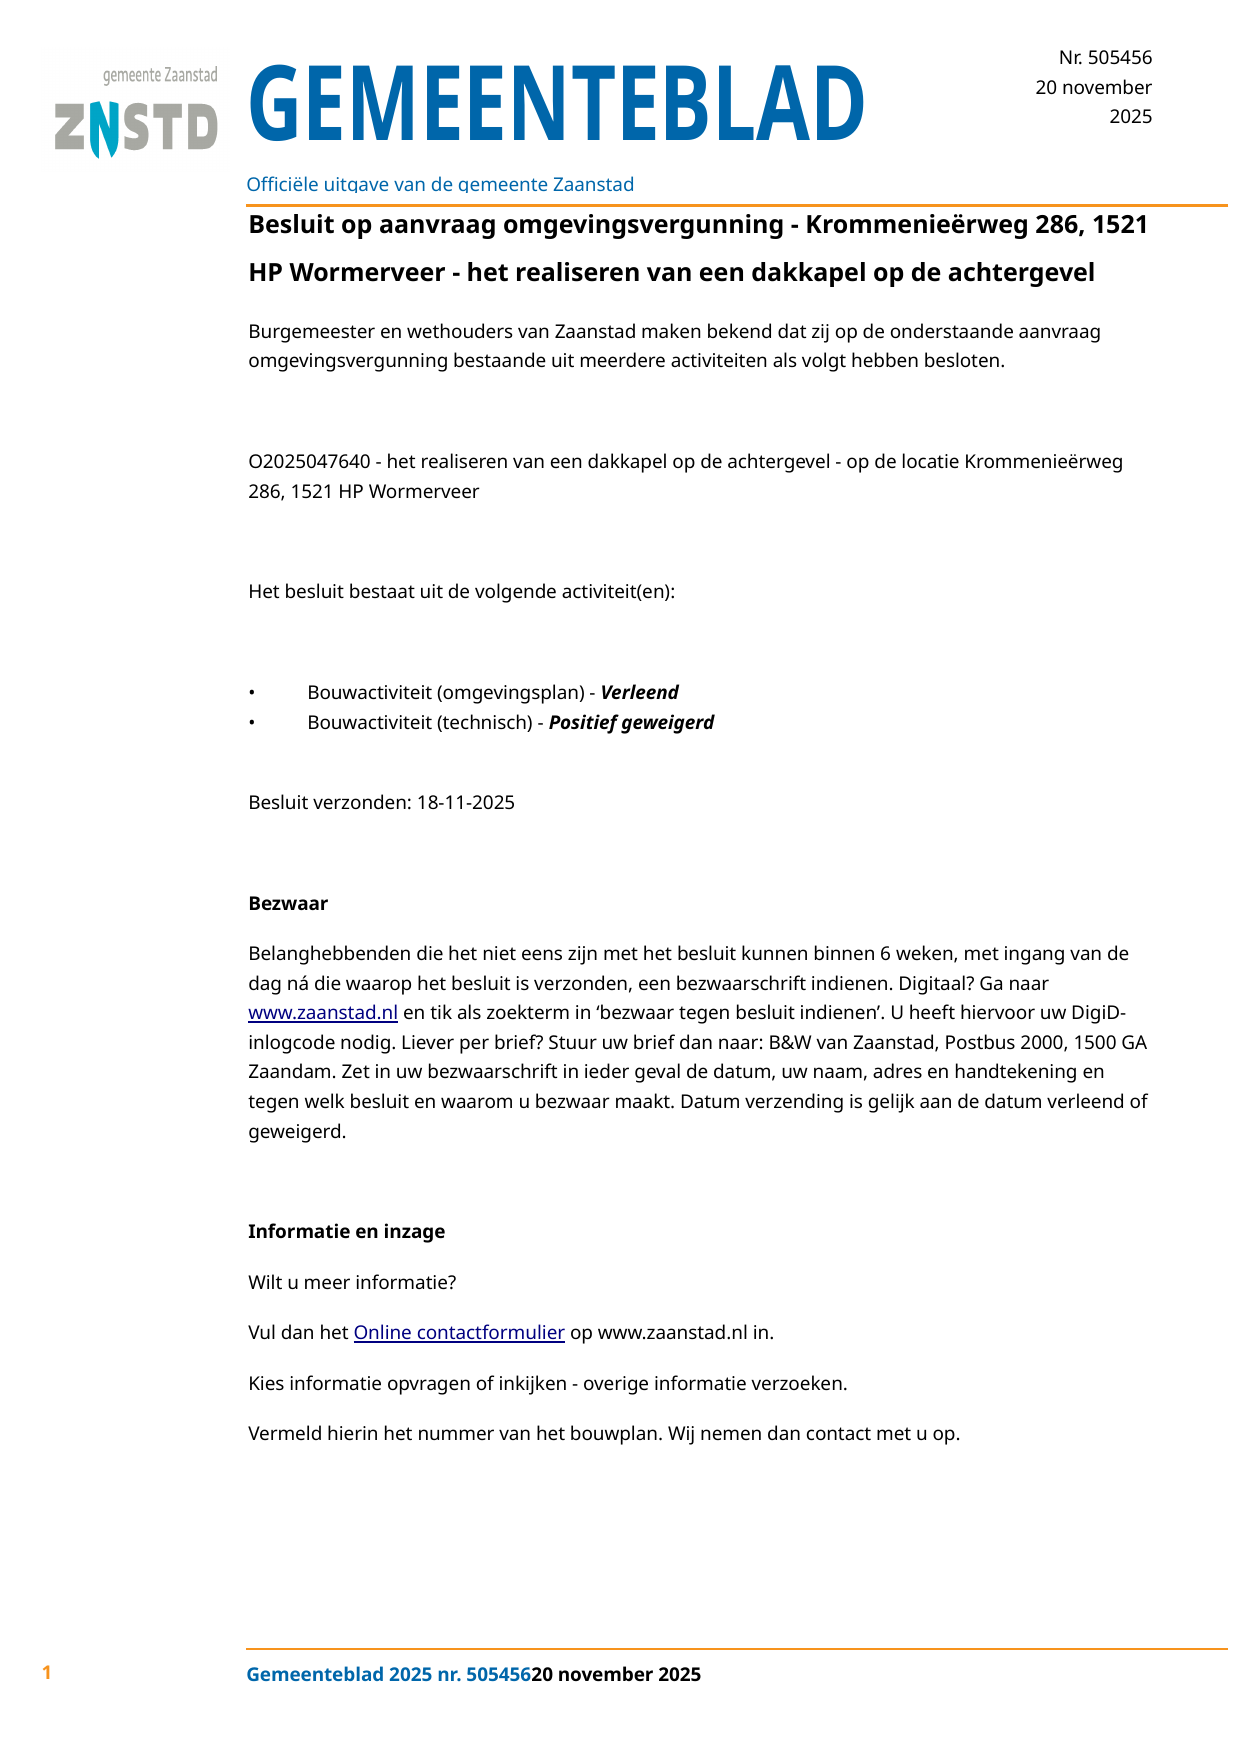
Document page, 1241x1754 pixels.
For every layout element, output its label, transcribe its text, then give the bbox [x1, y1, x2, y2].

list Bouwactiviteit (technisch) - Positief geweigerd [248, 709, 1152, 735]
text Informatie en inzage [248, 1219, 1152, 1244]
text Kies informatie opvragen of inkijken - overige informatie verzoeken. [248, 1370, 1152, 1396]
text Vermeld hierin het nummer van het bouwplan. Wij nemen dan contact met u op. [248, 1420, 1152, 1446]
text Besluit op aanvraag omgevingsvergunning - Krommenieërweg 286, 1521 HP Wormerveer - het realiseren van een dakkapel op de achtergevel [248, 207, 1152, 288]
picture [41, 47, 231, 172]
list Bouwactiviteit (omgevingsplan) - Verleend [248, 679, 1152, 705]
text Besluit verzonden: 18-11-2025 [248, 789, 1152, 815]
text O2025047640 - het realiseren van een dakkapel op de achtergevel - op de locatie Krommenieërweg 286, 1521 HP Wormerveer [248, 448, 1152, 504]
text Burgemeester en wethouders van Zaanstad maken bekend dat zij op de onderstaande aanvraag omgevingsvergunning bestaande uit meerdere activiteiten als volgt hebben besloten. [248, 318, 1152, 373]
text Het besluit bestaat uit de volgende activiteit(en): [248, 579, 1152, 604]
text Vul dan het Online contactformulier op www.zaanstad.nl in. [248, 1319, 1152, 1345]
text Bezwaar [248, 890, 1152, 916]
text Belanghebbenden die het niet eens zijn met het besluit kunnen binnen 6 weken, met ingang van de dag ná die waarop het besluit is verzonden, een bezwaarschrift indienen. Digitaal? Ga naar www.zaanstad.nl en tik als zoekterm in ‘bezwaar tegen besluit indienen’. U heeft hiervoor uw DigiD-inlogcode nodig. Liever per brief? Stuur uw brief dan naar: B&W van Zaanstad, Postbus 2000, 1500 GA Zaandam. Zet in uw bezwaarschrift in ieder geval de datum, uw naam, adres en handtekening en tegen welk besluit en waarom u bezwaar maakt. Datum verzending is gelijk aan de datum verleend of geweigerd. [248, 940, 1152, 1144]
text Wilt u meer informatie? [248, 1269, 1152, 1295]
